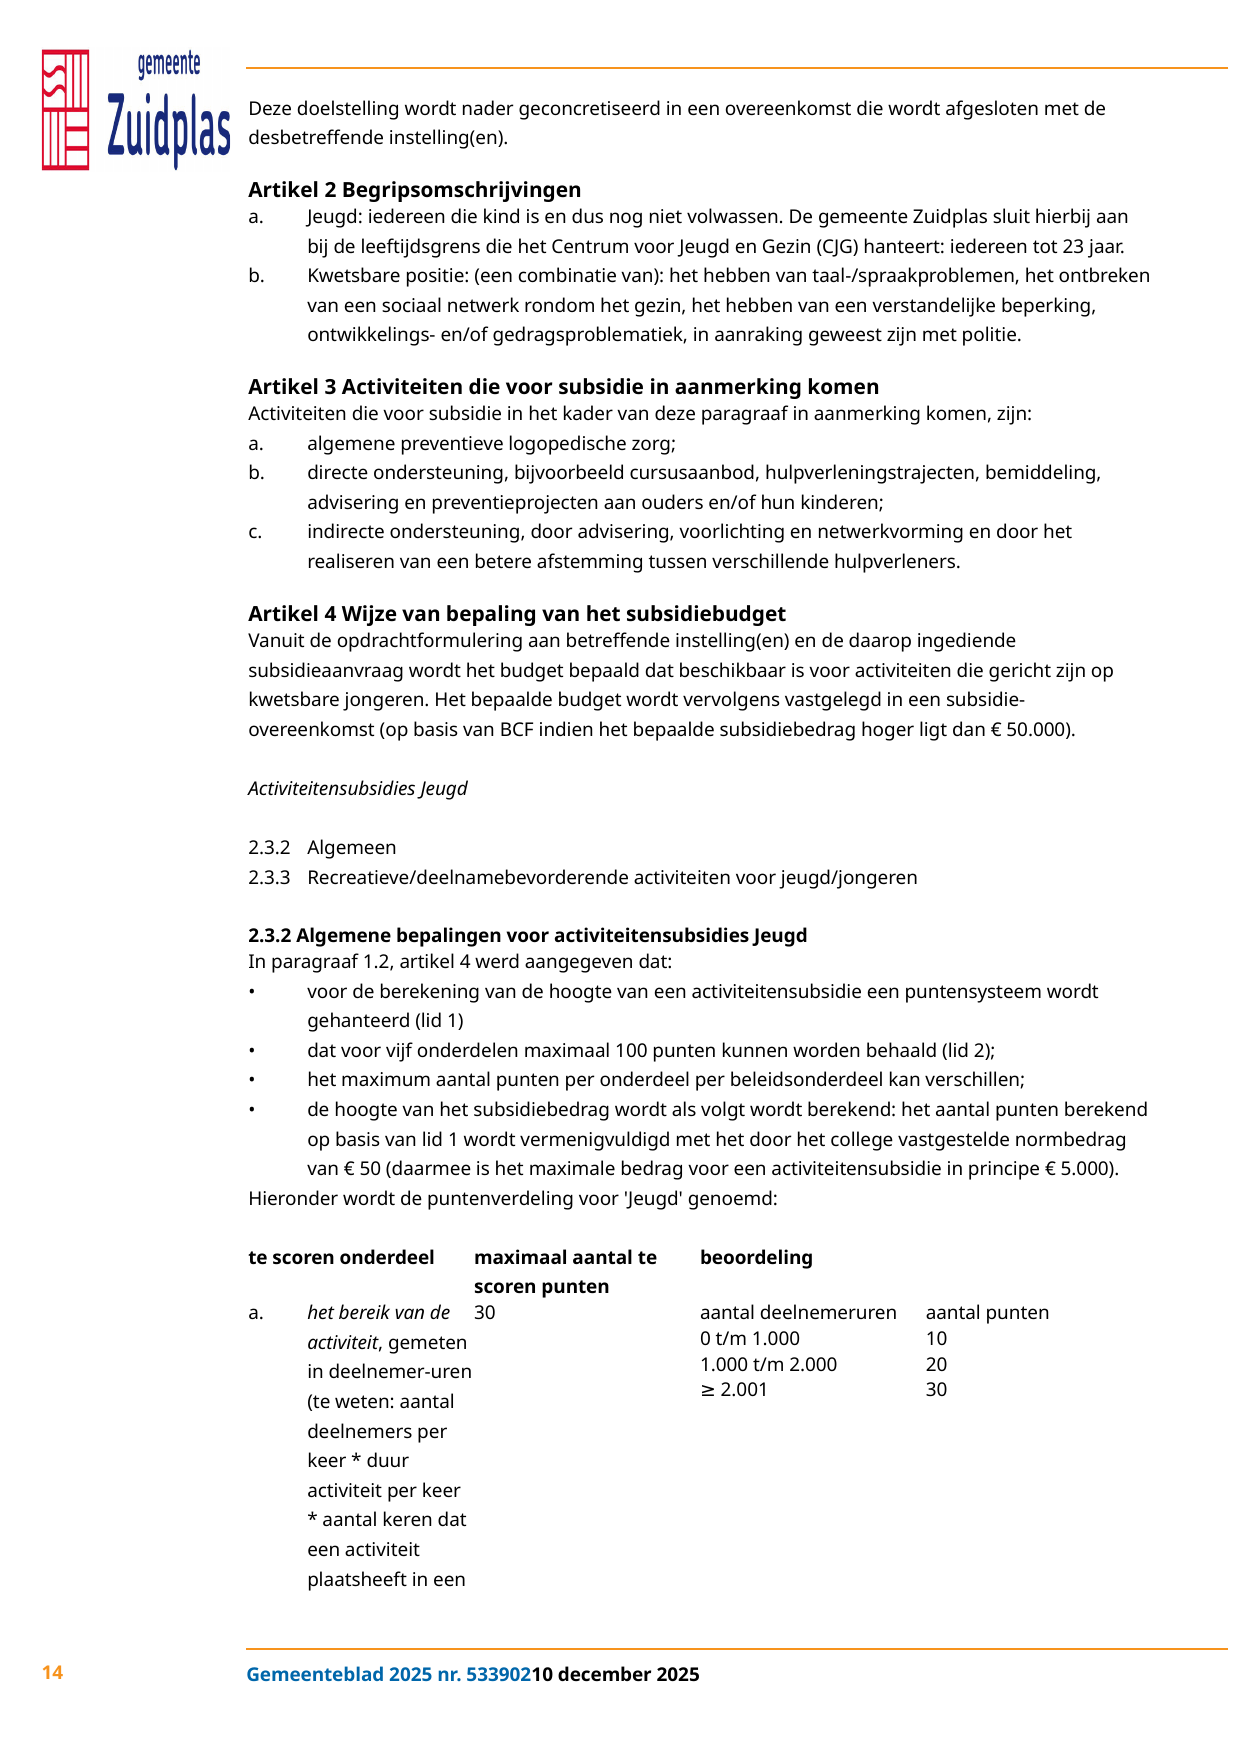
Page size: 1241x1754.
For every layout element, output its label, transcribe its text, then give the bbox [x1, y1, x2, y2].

text Artikel 3 Activiteiten die voor subsidie in aanmerking komen [248, 372, 1152, 400]
list Jeugd: iedereen die kind is en dus nog niet volwassen. De gemeente Zuidplas sluit hierbij aan bij de leeftijdsgrens die het Centrum voor Jeugd en Gezin (CJG) hanteert: iedereen tot 23 jaar. [248, 203, 1152, 258]
list algemene preventieve logopedische zorg; [248, 430, 1152, 456]
list indirecte ondersteuning, door advisering, voorlichting en netwerkvorming en door het realiseren van een betere afstemming tussen verschillende hulpverleners. [248, 519, 1152, 574]
table_cell 30 [474, 1300, 700, 1591]
list Kwetsbare positie: (een combinatie van): het hebben van taal-/spraakproblemen, het ontbreken van een sociaal netwerk rondom het gezin, het hebben van een verstandelijke beperking, ontwikkelings- en/of gedragsproblematiek, in aanraking geweest zijn met politie. [248, 262, 1152, 347]
table_cell ≥ 2.001 [700, 1377, 926, 1591]
table_cell aantal punten [926, 1300, 1152, 1325]
table_header Algemeen Recreatieve/deelnamebevorderende activiteiten voor jeugd/jongeren [248, 834, 1152, 890]
text Deze doelstelling wordt nader geconcretiseerd in een overeenkomst die wordt afgesloten met de desbetreffende instelling(en). [248, 95, 1152, 150]
text In paragraaf 1.2, artikel 4 werd aangegeven dat: [248, 948, 1152, 974]
table_cell het bereik van de activiteit, gemeten in deelnemer-uren (te weten: aantal deelnemers per keer * duur activiteit per keer * aantal keren dat een activiteit plaatsheeft in een [248, 1300, 474, 1591]
text Artikel 4 Wijze van bepaling van het subsidiebudget [248, 599, 1152, 627]
text Vanuit de opdrachtformulering aan betreffende instelling(en) en de daarop ingediende subsidieaanvraag wordt het budget bepaald dat beschikbaar is voor activiteiten die gericht zijn op kwetsbare jongeren. Het bepaalde budget wordt vervolgens vastgelegd in een subsidie-overeenkomst (op basis van BCF indien het bepaalde subsidiebedrag hoger ligt dan € 50.000). [248, 627, 1152, 742]
table_header beoordeling [700, 1244, 1152, 1299]
table_cell 10 [926, 1325, 1152, 1351]
table_header te scoren onderdeel [248, 1244, 474, 1299]
text Artikel 2 Begripsomschrijvingen [248, 175, 1152, 203]
list directe ondersteuning, bijvoorbeeld cursusaanbod, hulpverleningstrajecten, bemiddeling, advisering en preventieprojecten aan ouders en/of hun kinderen; [248, 459, 1152, 515]
table_cell 1.000 t/m 2.000 [700, 1351, 926, 1377]
list dat voor vijf onderdelen maximaal 100 punten kunnen worden behaald (lid 2); [248, 1037, 1152, 1063]
table_cell 0 t/m 1.000 [700, 1325, 926, 1351]
text Activiteitensubsidies Jeugd [248, 775, 1152, 801]
text 2.3.2 Algemene bepalingen voor activiteitensubsidies Jeugd [248, 922, 1152, 948]
picture [41, 47, 231, 172]
text Activiteiten die voor subsidie in het kader van deze paragraaf in aanmerking komen, zijn: [248, 400, 1152, 426]
list voor de berekening van de hoogte van een activiteitensubsidie een puntensysteem wordt gehanteerd (lid 1) [248, 978, 1152, 1033]
list de hoogte van het subsidiebedrag wordt als volgt wordt berekend: het aantal punten berekend op basis van lid 1 wordt vermenigvuldigd met het door het college vastgestelde normbedrag van € 50 (daarmee is het maximale bedrag voor een activiteitensubsidie in principe € 5.000). [248, 1096, 1152, 1181]
list het maximum aantal punten per onderdeel per beleidsonderdeel kan verschillen; [248, 1067, 1152, 1092]
table_cell 20 [926, 1351, 1152, 1377]
table_cell aantal deelnemeruren [700, 1300, 926, 1325]
table_header maximaal aantal te scoren punten [474, 1244, 700, 1299]
table_cell 30 [926, 1377, 1152, 1591]
text Hieronder wordt de puntenverdeling voor 'Jeugd' genoemd: [248, 1185, 1152, 1211]
